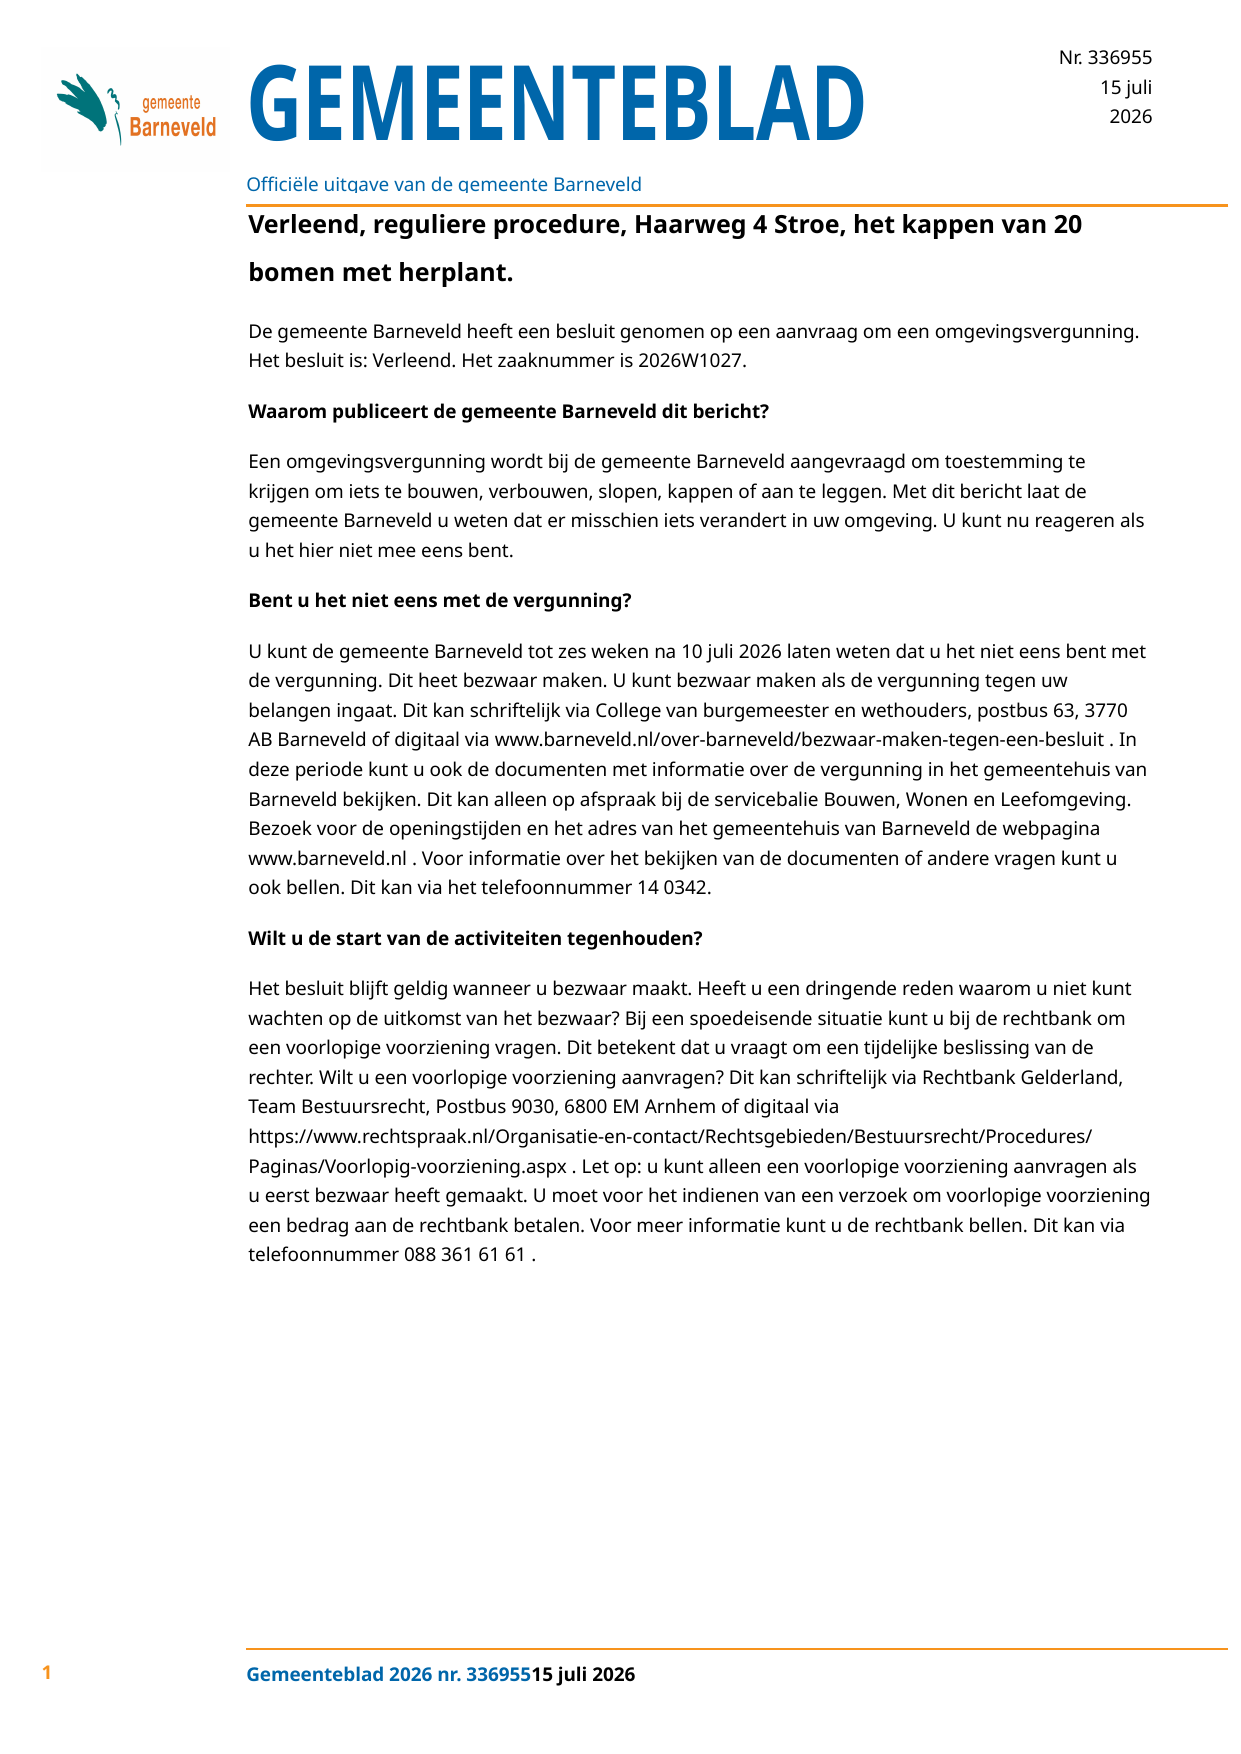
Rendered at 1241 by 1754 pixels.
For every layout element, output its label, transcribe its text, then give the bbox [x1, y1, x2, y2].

text Verleend, reguliere procedure, Haarweg 4 Stroe, het kappen van 20 bomen met herplant. [248, 207, 1152, 288]
text Het besluit blijft geldig wanneer u bezwaar maakt. Heeft u een dringende reden waarom u niet kunt wachten op de uitkomst van het bezwaar? Bij een spoedeisende situatie kunt u bij de rechtbank om een voorlopige voorziening vragen. Dit betekent dat u vraagt om een tijdelijke beslissing van de rechter. Wilt u een voorlopige voorziening aanvragen? Dit kan schriftelijk via Rechtbank Gelderland, Team Bestuursrecht, Postbus 9030, 6800 EM Arnhem of digitaal via https://www.rechtspraak.nl/Organisatie-en-contact/Rechtsgebieden/Bestuursrecht/Procedures/Paginas/Voorlopig-voorziening.aspx . Let op: u kunt alleen een voorlopige voorziening aanvragen als u eerst bezwaar heeft gemaakt. U moet voor het indienen van een verzoek om voorlopige voorziening een bedrag aan de rechtbank betalen. Voor meer informatie kunt u de rechtbank bellen. Dit kan via telefoonnummer 088 361 61 61 . [248, 975, 1152, 1267]
text Een omgevingsvergunning wordt bij de gemeente Barneveld aangevraagd om toestemming te krijgen om iets te bouwen, verbouwen, slopen, kappen of aan te leggen. Met dit bericht laat de gemeente Barneveld u weten dat er misschien iets verandert in uw omgeving. U kunt nu reageren als u het hier niet mee eens bent. [248, 448, 1152, 563]
picture [41, 47, 231, 172]
text Waarom publiceert de gemeente Barneveld dit bericht? [248, 398, 1152, 424]
text Wilt u de start van de activiteiten tegenhouden? [248, 925, 1152, 951]
text U kunt de gemeente Barneveld tot zes weken na 10 juli 2026 laten weten dat u het niet eens bent met de vergunning. Dit heet bezwaar maken. U kunt bezwaar maken als de vergunning tegen uw belangen ingaat. Dit kan schriftelijk via College van burgemeester en wethouders, postbus 63, 3770 AB Barneveld of digitaal via www.barneveld.nl/over-barneveld/bezwaar-maken-tegen-een-besluit . In deze periode kunt u ook de documenten met informatie over de vergunning in het gemeentehuis van Barneveld bekijken. Dit kan alleen op afspraak bij de servicebalie Bouwen, Wonen en Leefomgeving. Bezoek voor de openingstijden en het adres van het gemeentehuis van Barneveld de webpagina www.barneveld.nl . Voor informatie over het bekijken van de documenten of andere vragen kunt u ook bellen. Dit kan via het telefoonnummer 14 0342. [248, 638, 1152, 900]
text Bent u het niet eens met de vergunning? [248, 587, 1152, 613]
text De gemeente Barneveld heeft een besluit genomen op een aanvraag om een omgevingsvergunning. Het besluit is: Verleend. Het zaaknummer is 2026W1027. [248, 318, 1152, 373]
